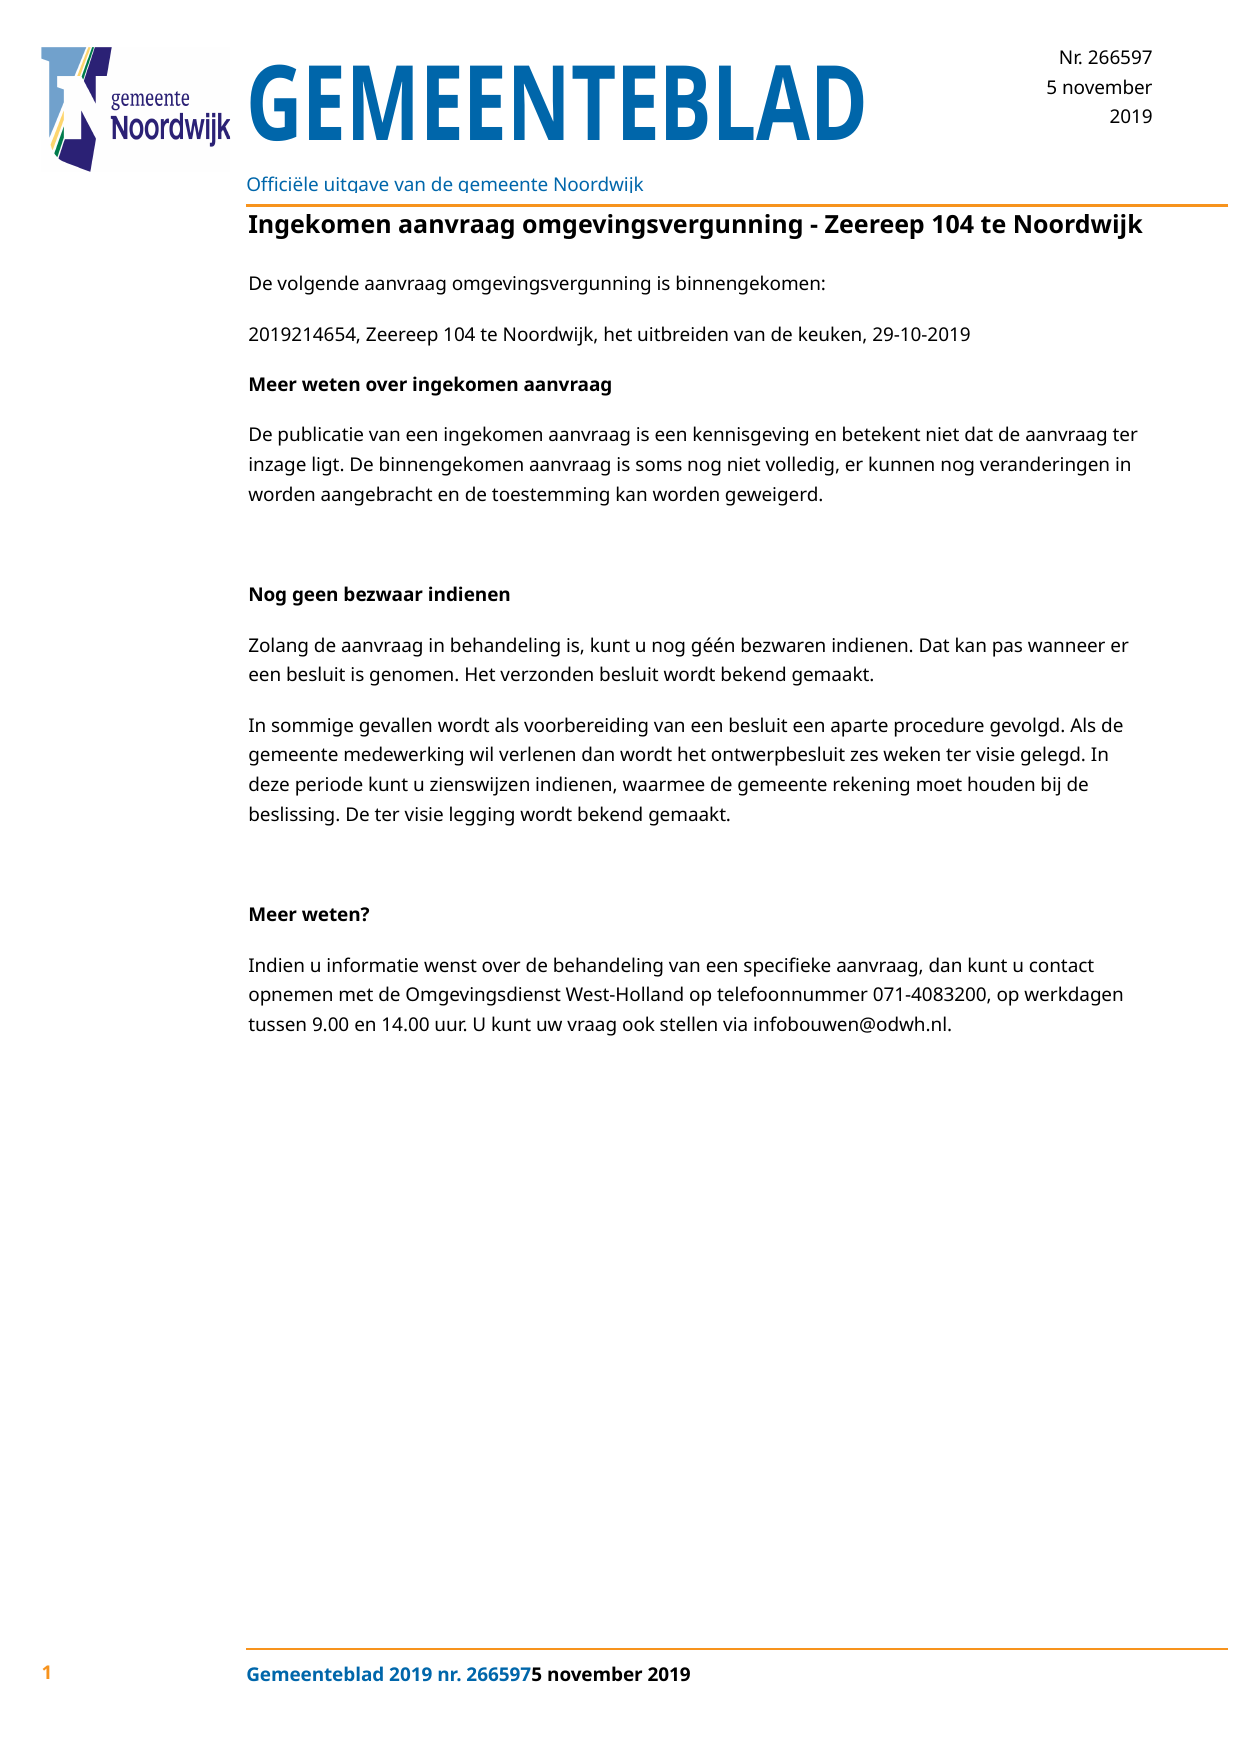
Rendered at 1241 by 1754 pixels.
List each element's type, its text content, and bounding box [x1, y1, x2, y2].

text De volgende aanvraag omgevingsvergunning is binnengekomen: [248, 270, 1152, 296]
picture [41, 47, 231, 172]
text Nog geen bezwaar indienen [248, 582, 1152, 607]
text Ingekomen aanvraag omgevingsvergunning - Zeereep 104 te Noordwijk [248, 207, 1152, 241]
text Meer weten over ingekomen aanvraag [248, 371, 1152, 397]
text De publicatie van een ingekomen aanvraag is een kennisgeving en betekent niet dat de aanvraag ter inzage ligt. De binnengekomen aanvraag is soms nog niet volledig, er kunnen nog veranderingen in worden aangebracht en de toestemming kan worden geweigerd. [248, 422, 1152, 506]
text Zolang de aanvraag in behandeling is, kunt u nog géén bezwaren indienen. Dat kan pas wanneer er een besluit is genomen. Het verzonden besluit wordt bekend gemaakt. [248, 632, 1152, 687]
text Indien u informatie wenst over de behandeling van een specifieke aanvraag, dan kunt u contact opnemen met de Omgevingsdienst West-Holland op telefoonnummer 071-4083200, op werkdagen tussen 9.00 en 14.00 uur. U kunt uw vraag ook stellen via infobouwen@odwh.nl. [248, 952, 1152, 1037]
text Meer weten? [248, 902, 1152, 927]
text In sommige gevallen wordt als voorbereiding van een besluit een aparte procedure gevolgd. Als de gemeente medewerking wil verlenen dan wordt het ontwerpbesluit zes weken ter visie gelegd. In deze periode kunt u zienswijzen indienen, waarmee de gemeente rekening moet houden bij de beslissing. De ter visie legging wordt bekend gemaakt. [248, 712, 1152, 826]
text 2019214654, Zeereep 104 te Noordwijk, het uitbreiden van de keuken, 29-10-2019 [248, 321, 1152, 346]
